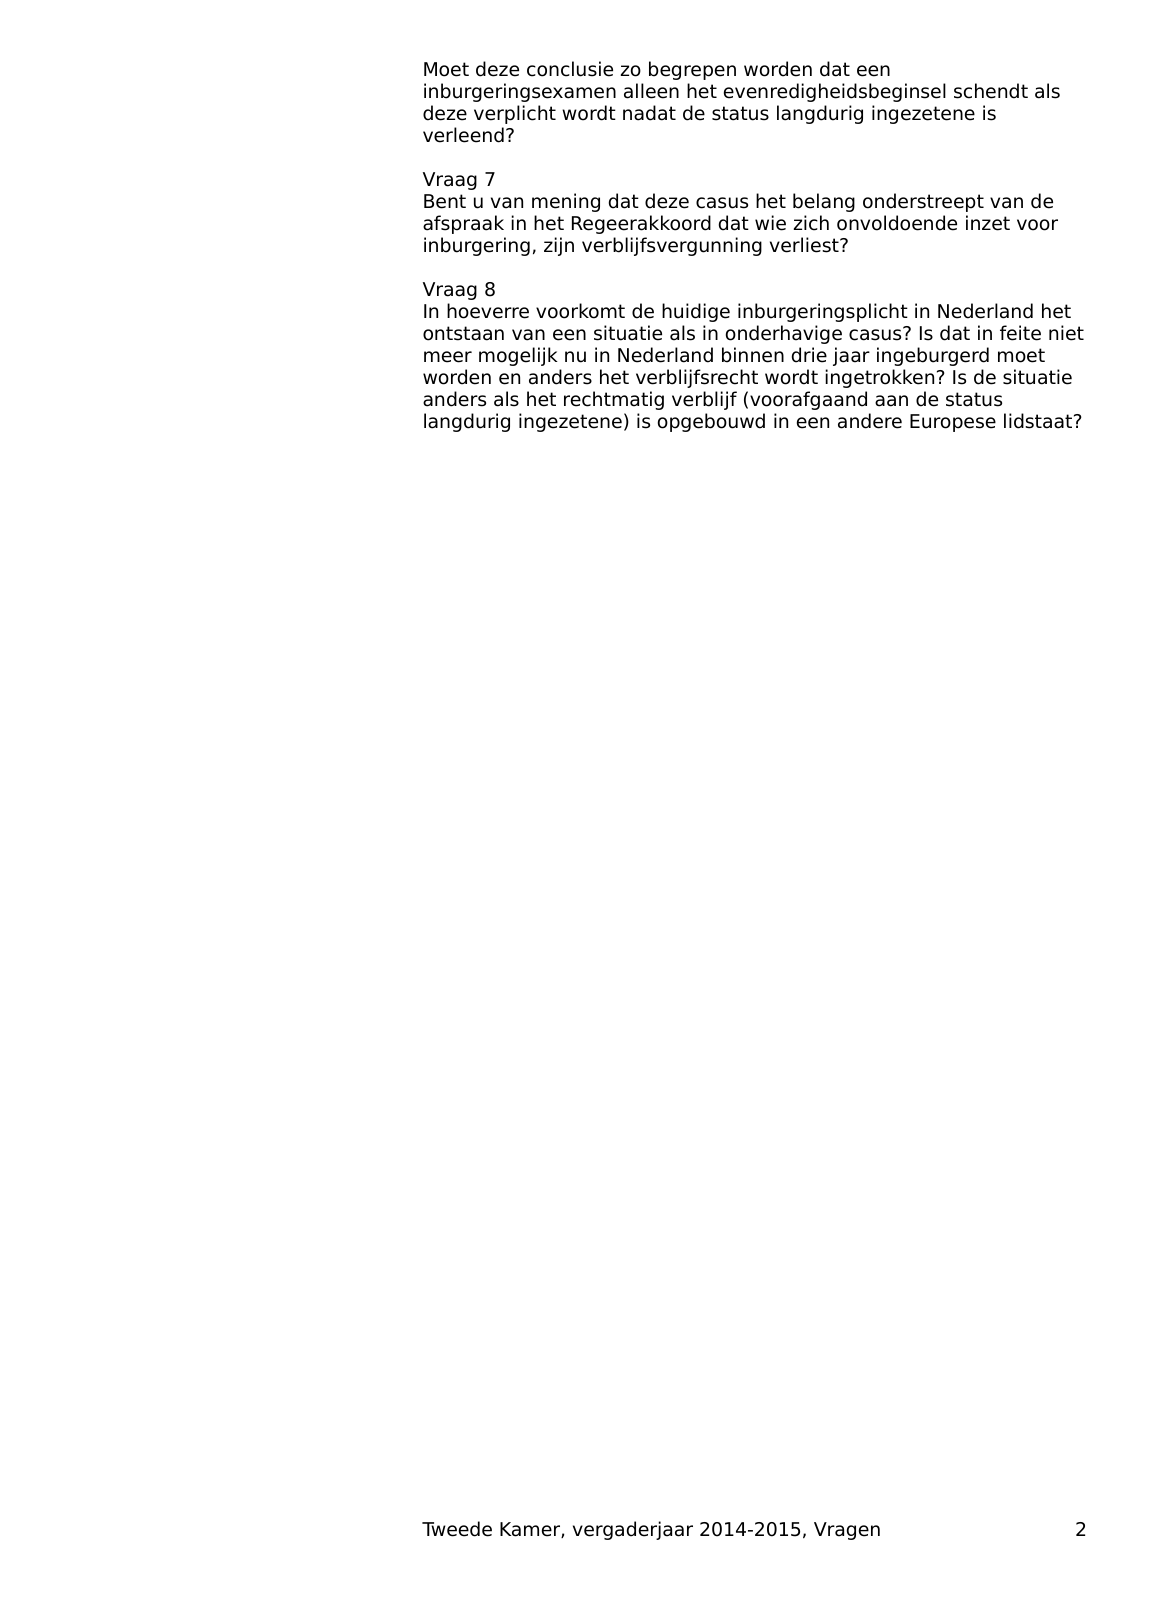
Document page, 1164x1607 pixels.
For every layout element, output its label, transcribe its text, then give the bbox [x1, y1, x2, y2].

text Vraag 8 [422, 279, 1087, 301]
text In hoeverre voorkomt de huidige inburgeringsplicht in Nederland het ontstaan van een situatie als in onderhavige casus? Is dat in feite niet meer mogelijk nu in Nederland binnen drie jaar ingeburgerd moet worden en anders het verblijfsrecht wordt ingetrokken? Is de situatie anders als het rechtmatig verblijf (voorafgaand aan de status langdurig ingezetene) is opgebouwd in een andere Europese lidstaat? [422, 301, 1087, 433]
text Bent u van mening dat deze casus het belang onderstreept van de afspraak in het Regeerakkoord dat wie zich onvoldoende inzet voor inburgering, zijn verblijfsvergunning verliest? [422, 191, 1087, 257]
text Moet deze conclusie zo begrepen worden dat een inburgeringsexamen alleen het evenredigheidsbeginsel schendt als deze verplicht wordt nadat de status langdurig ingezetene is verleend? [422, 59, 1087, 147]
text Vraag 7 [422, 169, 1087, 191]
